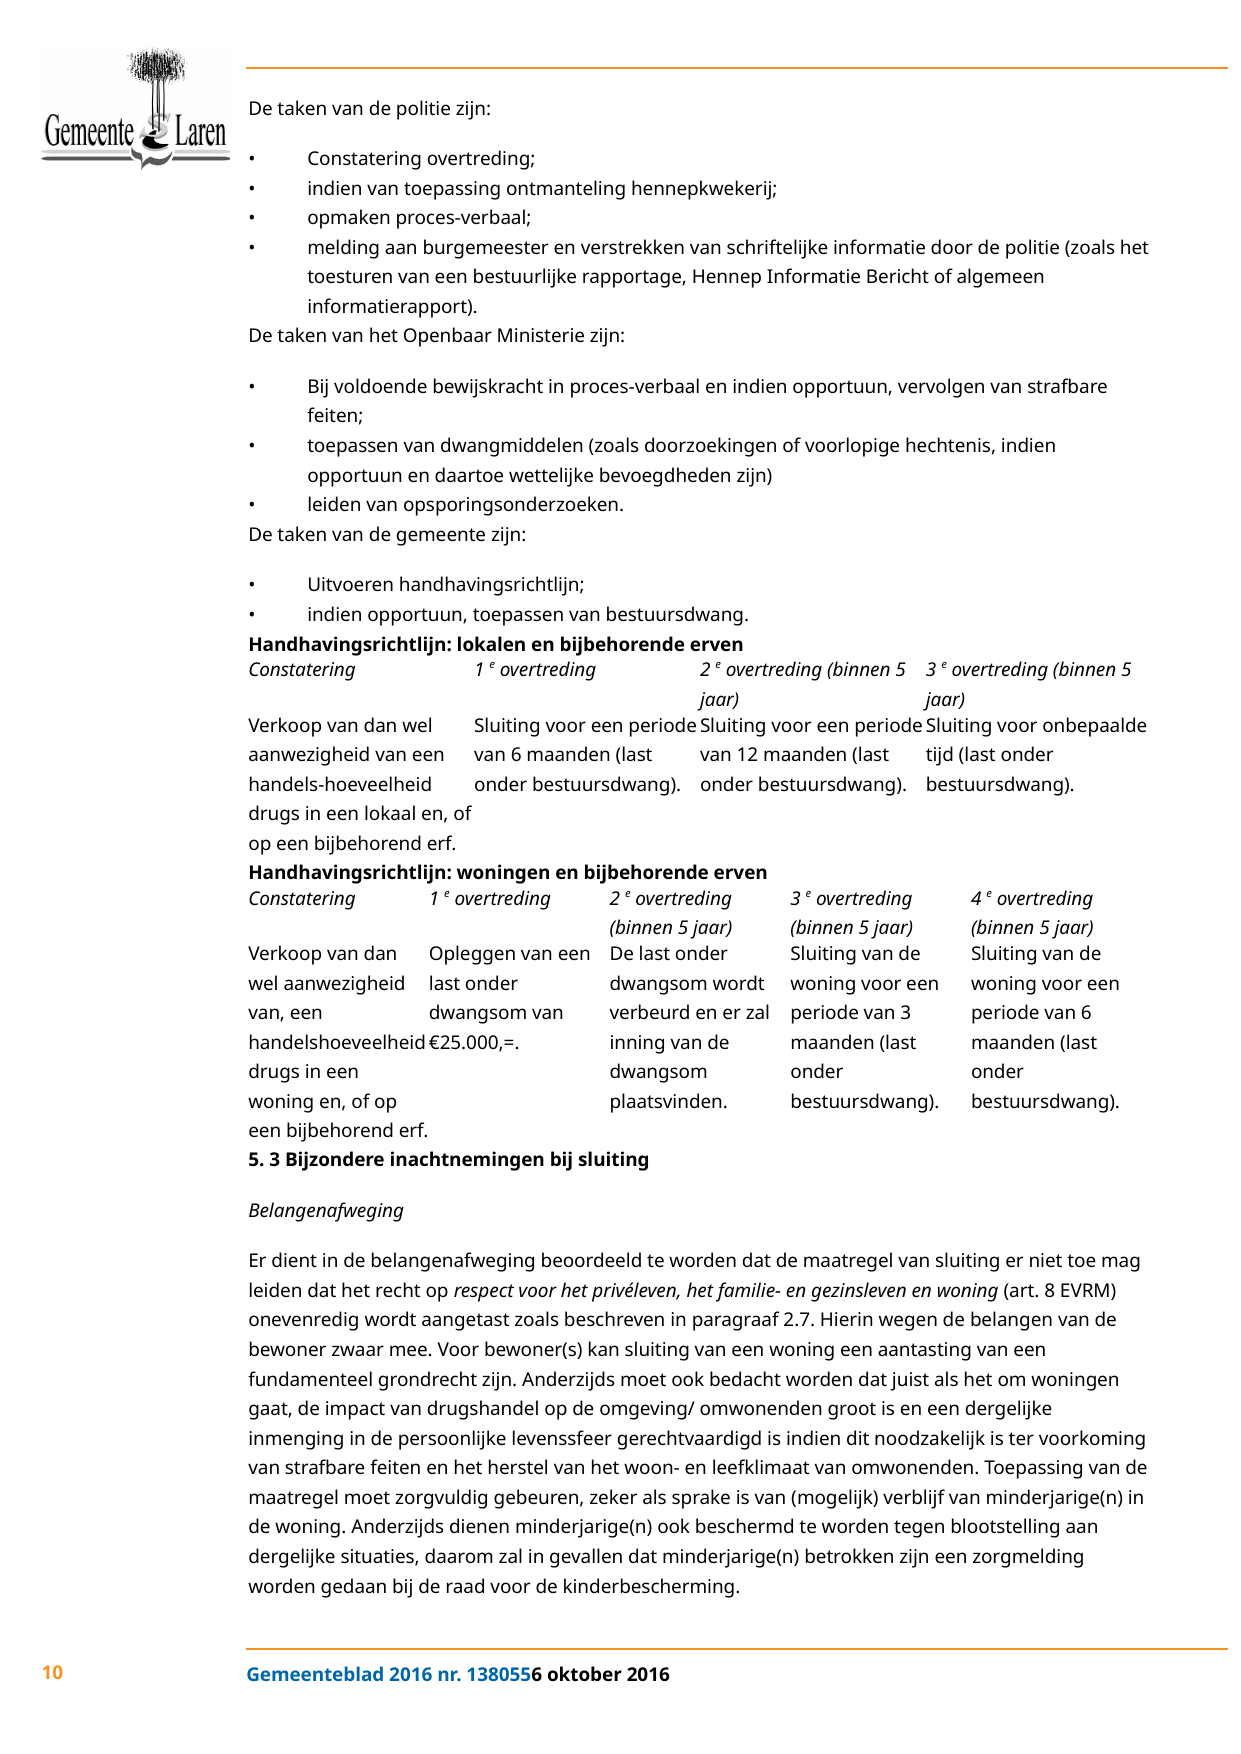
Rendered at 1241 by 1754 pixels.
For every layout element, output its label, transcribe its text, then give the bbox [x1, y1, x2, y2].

list toepassen van dwangmiddelen (zoals doorzoekingen of voorlopige hechtenis, indien opportuun en daartoe wettelijke bevoegdheden zijn) [248, 432, 1152, 488]
list melding aan burgemeester en verstrekken van schriftelijke informatie door de politie (zoals het toesturen van een bestuurlijke rapportage, Hennep Informatie Bericht of algemeen informatierapport). [248, 234, 1152, 319]
table_cell 2 e overtreding (binnen 5 jaar) [609, 885, 790, 940]
list Uitvoeren handhavingsrichtlijn; [248, 571, 1152, 597]
text Er dient in de belangenafweging beoordeeld te worden dat de maatregel van sluiting er niet toe mag leiden dat het recht op respect voor het privéleven, het familie- en gezinsleven en woning (art. 8 EVRM) onevenredig wordt aangetast zoals beschreven in paragraaf 2.7. Hierin wegen de belangen van de bewoner zwaar mee. Voor bewoner(s) kan sluiting van een woning een aantasting van een fundamenteel grondrecht zijn. Anderzijds moet ook bedacht worden dat juist als het om woningen gaat, de impact van drugshandel op de omgeving/ omwonenden groot is en een dergelijke inmenging in de persoonlijke levenssfeer gerechtvaardigd is indien dit noodzakelijk is ter voorkoming van strafbare feiten en het herstel van het woon- en leefklimaat van omwonenden. Toepassing van de maatregel moet zorgvuldig gebeuren, zeker als sprake is van (mogelijk) verblijf van minderjarige(n) in de woning. Anderzijds dienen minderjarige(n) ook beschermd te worden tegen blootstelling aan dergelijke situaties, daarom zal in gevallen dat minderjarige(n) betrokken zijn een zorgmelding worden gedaan bij de raad voor de kinderbescherming. [248, 1247, 1152, 1599]
table_header Handhavingsrichtlijn: lokalen en bijbehorende erven [248, 631, 1152, 656]
table_cell Verkoop van dan wel aanwezigheid van, een handelshoeveelheid drugs in een woning en, of op een bijbehorend erf. [248, 940, 429, 1143]
text De taken van de gemeente zijn: [248, 521, 1152, 547]
text 5. 3 Bijzondere inachtnemingen bij sluiting [248, 1147, 1152, 1172]
table_cell Sluiting voor onbepaalde tijd (last onder bestuursdwang). [926, 712, 1152, 856]
table_cell 1 e overtreding [474, 656, 700, 712]
table_cell Opleggen van een last onder dwangsom van €25.000,=. [429, 940, 609, 1143]
table_cell Sluiting voor een periode van 6 maanden (last onder bestuursdwang). [474, 712, 700, 856]
table_cell 2 e overtreding (binnen 5 jaar) [700, 656, 926, 712]
list leiden van opsporingsonderzoeken. [248, 491, 1152, 517]
list Bij voldoende bewijskracht in proces-verbaal en indien opportuun, vervolgen van strafbare feiten; [248, 373, 1152, 428]
table_cell 1 e overtreding [429, 885, 609, 940]
list opmaken proces-verbaal; [248, 204, 1152, 230]
table_cell Sluiting van de woning voor een periode van 6 maanden (last onder bestuursdwang). [971, 940, 1152, 1143]
table_cell De last onder dwangsom wordt verbeurd en er zal inning van de dwangsom plaatsvinden. [609, 940, 790, 1143]
list indien van toepassing ontmanteling hennepkwekerij; [248, 175, 1152, 201]
list Constatering overtreding; [248, 145, 1152, 171]
table_cell Sluiting voor een periode van 12 maanden (last onder bestuursdwang). [700, 712, 926, 856]
table_cell Constatering [248, 885, 429, 940]
list indien opportuun, toepassen van bestuursdwang. [248, 601, 1152, 627]
table_cell Verkoop van dan wel aanwezigheid van een handels-hoeveelheid drugs in een lokaal en, of op een bijbehorend erf. [248, 712, 474, 856]
table_cell 4 e overtreding (binnen 5 jaar) [971, 885, 1152, 940]
table_cell 3 e overtreding (binnen 5 jaar) [926, 656, 1152, 712]
table_cell Sluiting van de woning voor een periode van 3 maanden (last onder bestuursdwang). [790, 940, 971, 1143]
picture [41, 47, 231, 172]
table_cell 3 e overtreding (binnen 5 jaar) [790, 885, 971, 940]
table_header Handhavingsrichtlijn: woningen en bijbehorende erven [248, 859, 1152, 885]
text Belangenafweging [248, 1197, 1152, 1223]
text De taken van het Openbaar Ministerie zijn: [248, 323, 1152, 348]
table_cell Constatering [248, 656, 474, 712]
text De taken van de politie zijn: [248, 95, 1152, 121]
